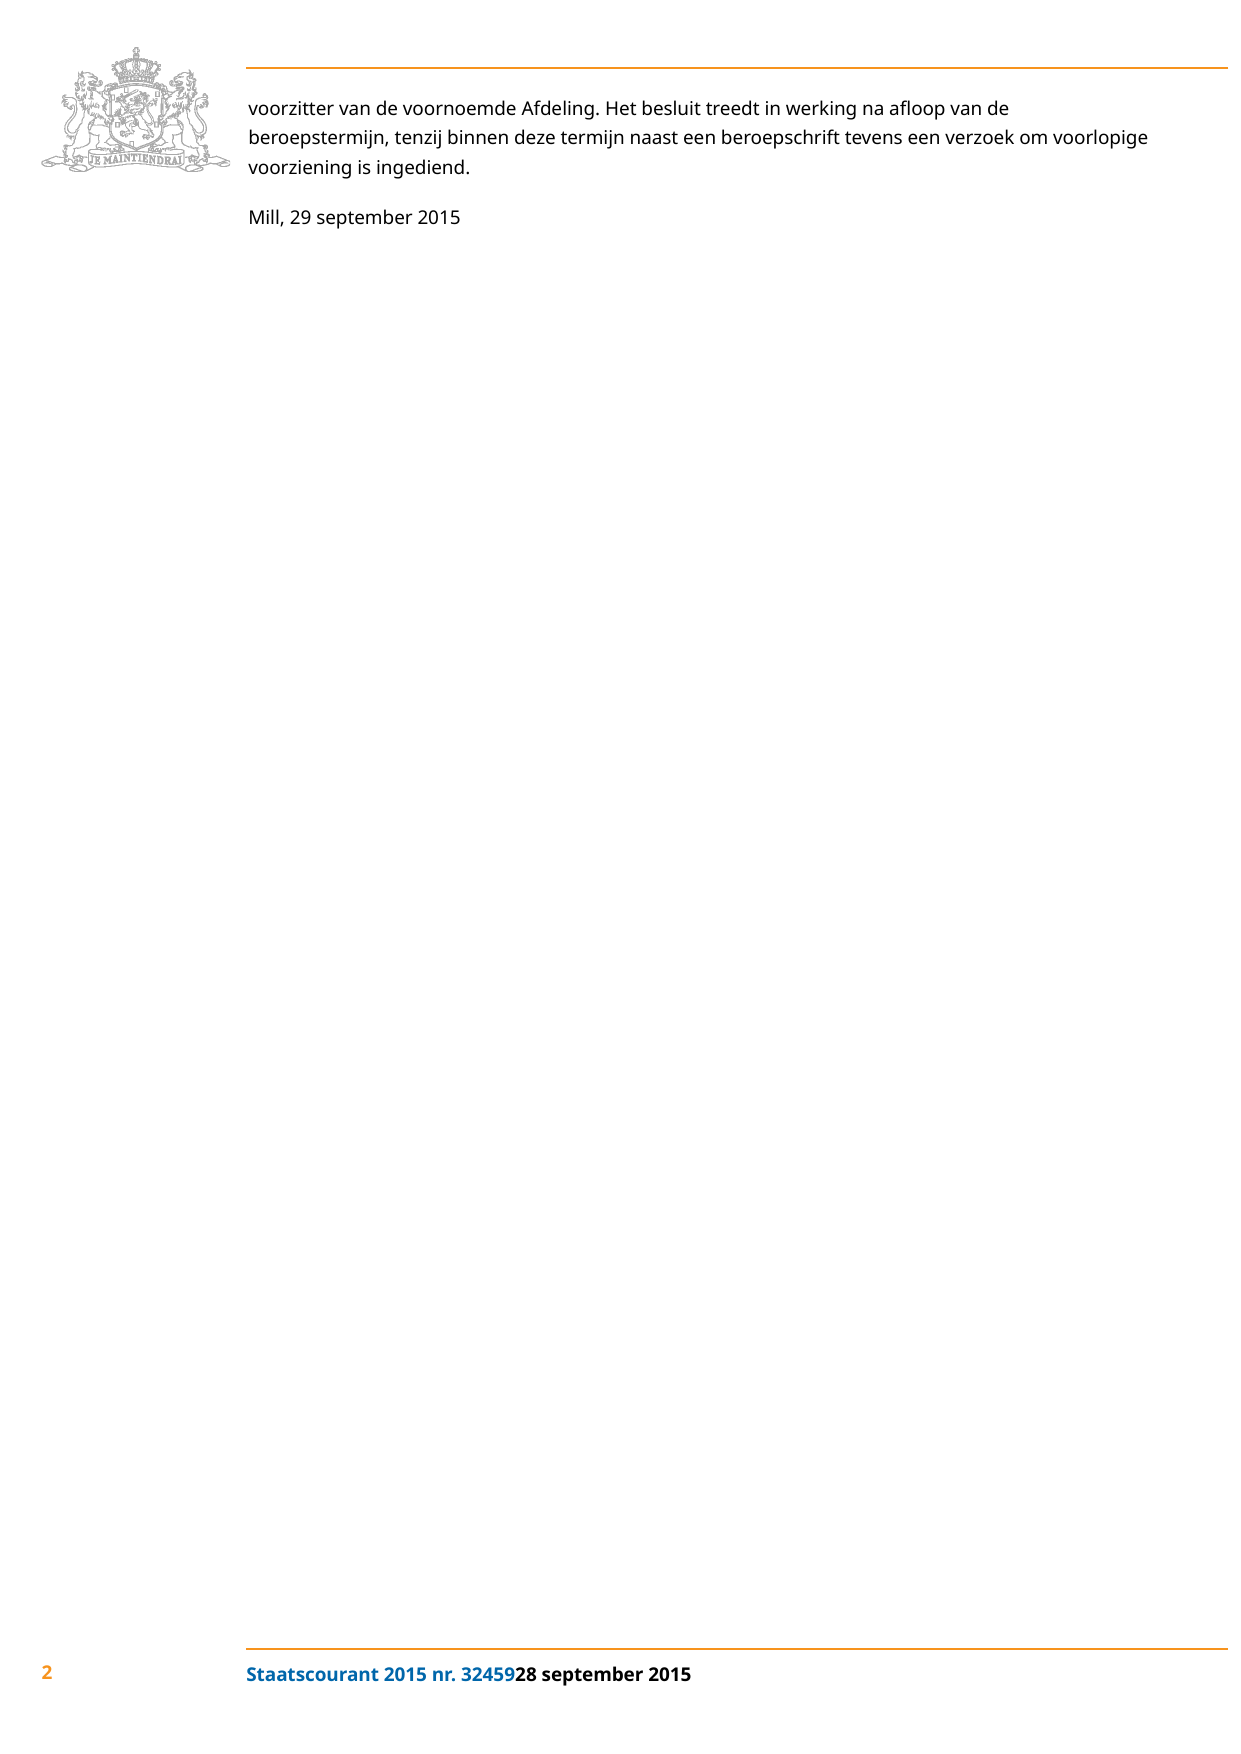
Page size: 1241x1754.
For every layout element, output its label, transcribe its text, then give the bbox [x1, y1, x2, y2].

picture [41, 47, 231, 172]
text voorzitter van de voornoemde Afdeling. Het besluit treedt in werking na afloop van de beroepstermijn, tenzij binnen deze termijn naast een beroepschrift tevens een verzoek om voorlopige voorziening is ingediend. [248, 95, 1152, 180]
text Mill, 29 september 2015 [248, 204, 1152, 230]
